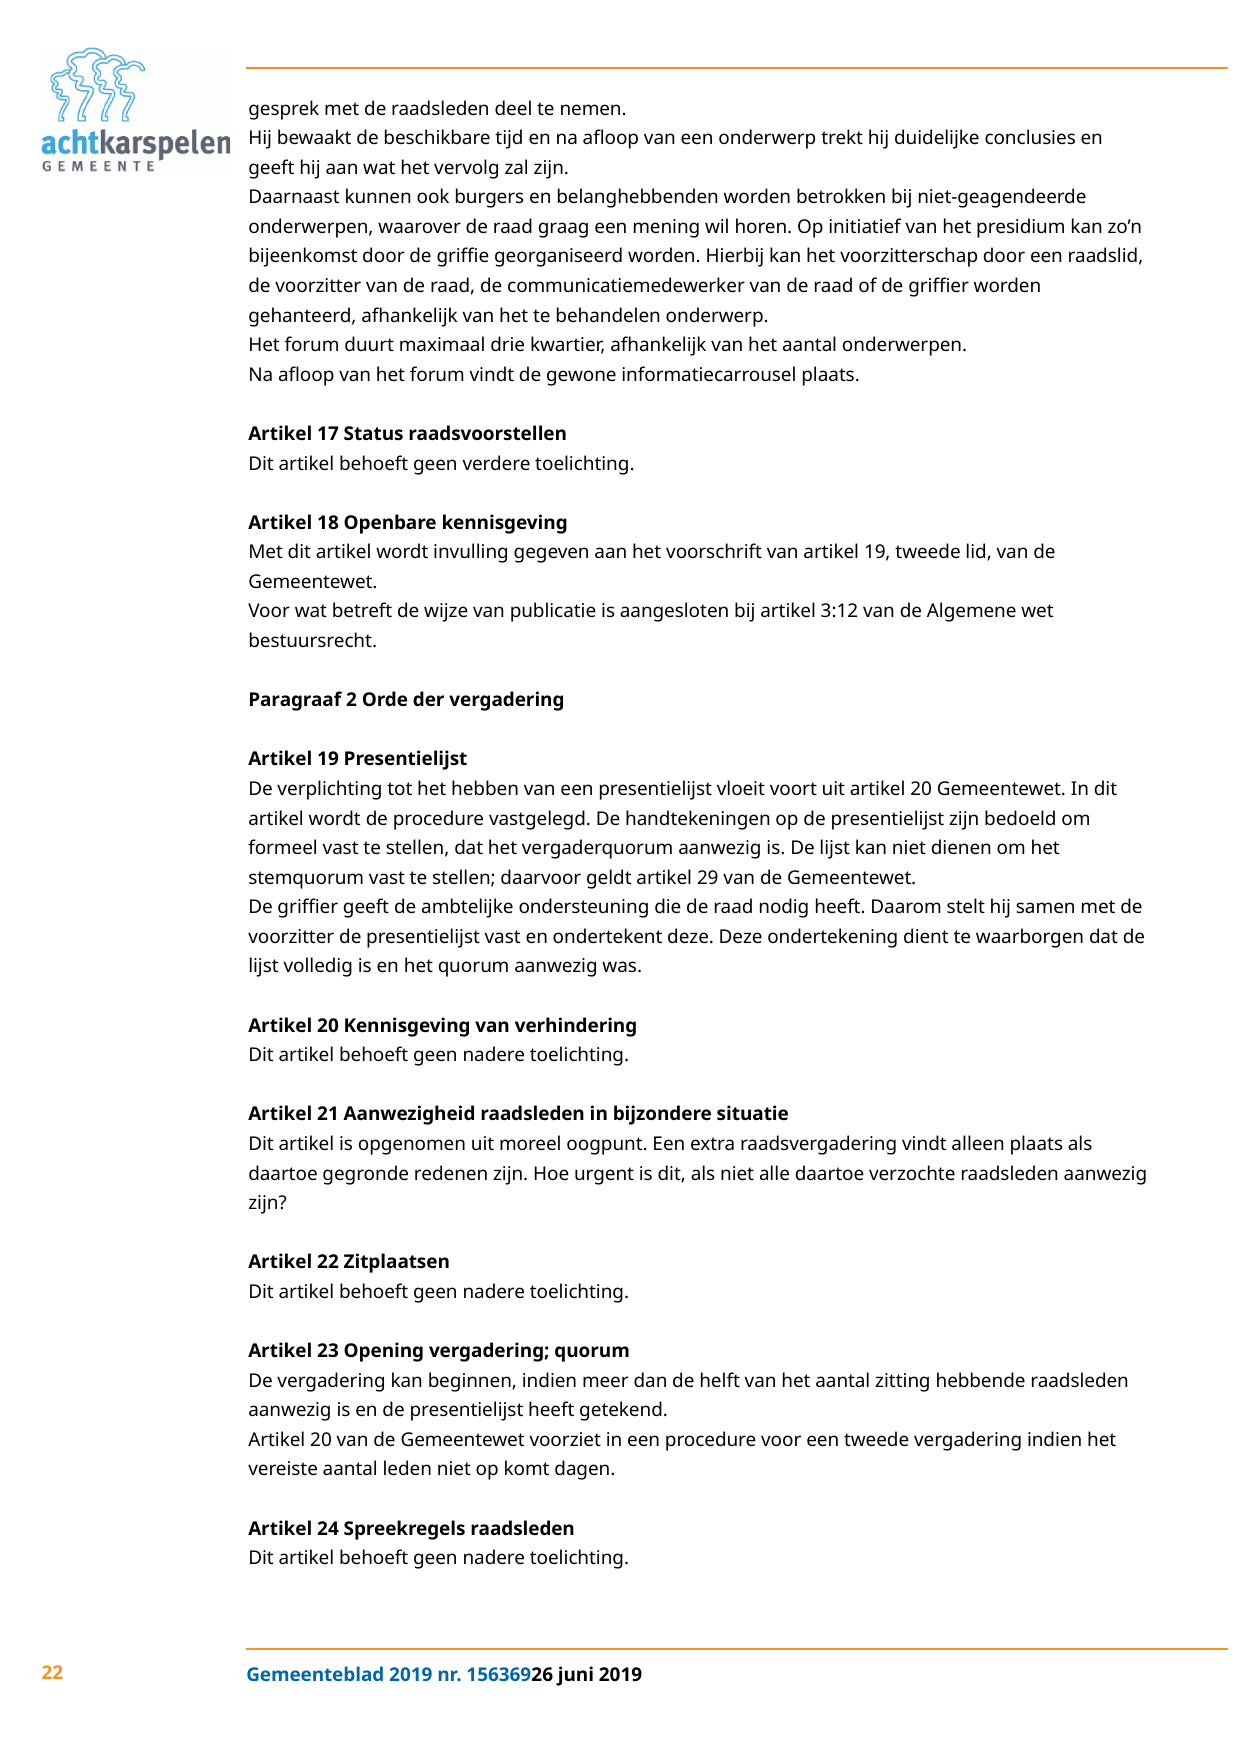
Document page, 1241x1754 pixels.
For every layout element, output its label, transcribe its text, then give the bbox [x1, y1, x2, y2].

text Dit artikel behoeft geen nadere toelichting. [248, 1278, 1152, 1304]
text Met dit artikel wordt invulling gegeven aan het voorschrift van artikel 19, tweede lid, van de Gemeentewet. [248, 538, 1152, 594]
text Na afloop van het forum vindt de gewone informatiecarrousel plaats. [248, 361, 1152, 387]
text De vergadering kan beginnen, indien meer dan de helft van het aantal zitting hebbende raadsleden aanwezig is en de presentielijst heeft getekend. [248, 1367, 1152, 1422]
text De griffier geeft de ambtelijke ondersteuning die de raad nodig heeft. Daarom stelt hij samen met de voorzitter de presentielijst vast en ondertekent deze. Deze ondertekening dient te waarborgen dat de lijst volledig is en het quorum aanwezig was. [248, 893, 1152, 978]
text Artikel 19 Presentielijst [248, 746, 1152, 771]
text Artikel 20 Kennisgeving van verhindering [248, 1012, 1152, 1038]
text Artikel 24 Spreekregels raadsleden [248, 1515, 1152, 1541]
text Artikel 18 Openbare kennisgeving [248, 509, 1152, 535]
text Dit artikel behoeft geen verdere toelichting. [248, 450, 1152, 476]
text Voor wat betreft de wijze van publicatie is aangesloten bij artikel 3:12 van de Algemene wet bestuursrecht. [248, 598, 1152, 653]
text Het forum duurt maximaal drie kwartier, afhankelijk van het aantal onderwerpen. [248, 331, 1152, 357]
text Dit artikel behoeft geen nadere toelichting. [248, 1041, 1152, 1067]
picture [41, 47, 231, 172]
text Artikel 20 van de Gemeentewet voorziet in een procedure voor een tweede vergadering indien het vereiste aantal leden niet op komt dagen. [248, 1426, 1152, 1481]
text gesprek met de raadsleden deel te nemen. [248, 95, 1152, 121]
text Artikel 22 Zitplaatsen [248, 1248, 1152, 1274]
text Dit artikel is opgenomen uit moreel oogpunt. Een extra raadsvergadering vindt alleen plaats als daartoe gegronde redenen zijn. Hoe urgent is dit, als niet alle daartoe verzochte raadsleden aanwezig zijn? [248, 1130, 1152, 1215]
text Artikel 21 Aanwezigheid raadsleden in bijzondere situatie [248, 1101, 1152, 1126]
text Daarnaast kunnen ook burgers en belanghebbenden worden betrokken bij niet-geagendeerde onderwerpen, waarover de raad graag een mening wil horen. Op initiatief van het presidium kan zo’n bijeenkomst door de griffie georganiseerd worden. Hierbij kan het voorzitterschap door een raadslid, de voorzitter van de raad, de communicatiemedewerker van de raad of de griffier worden gehanteerd, afhankelijk van het te behandelen onderwerp. [248, 183, 1152, 328]
text Artikel 17 Status raadsvoorstellen [248, 420, 1152, 446]
text Hij bewaakt de beschikbare tijd en na afloop van een onderwerp trekt hij duidelijke conclusies en geeft hij aan wat het vervolg zal zijn. [248, 124, 1152, 180]
text Paragraaf 2 Orde der vergadering [248, 686, 1152, 712]
text Artikel 23 Opening vergadering; quorum [248, 1337, 1152, 1363]
text De verplichting tot het hebben van een presentielijst vloeit voort uit artikel 20 Gemeentewet. In dit artikel wordt de procedure vastgelegd. De handtekeningen op de presentielijst zijn bedoeld om formeel vast te stellen, dat het vergaderquorum aanwezig is. De lijst kan niet dienen om het stemquorum vast te stellen; daarvoor geldt artikel 29 van de Gemeentewet. [248, 775, 1152, 890]
text Dit artikel behoeft geen nadere toelichting. [248, 1544, 1152, 1570]
